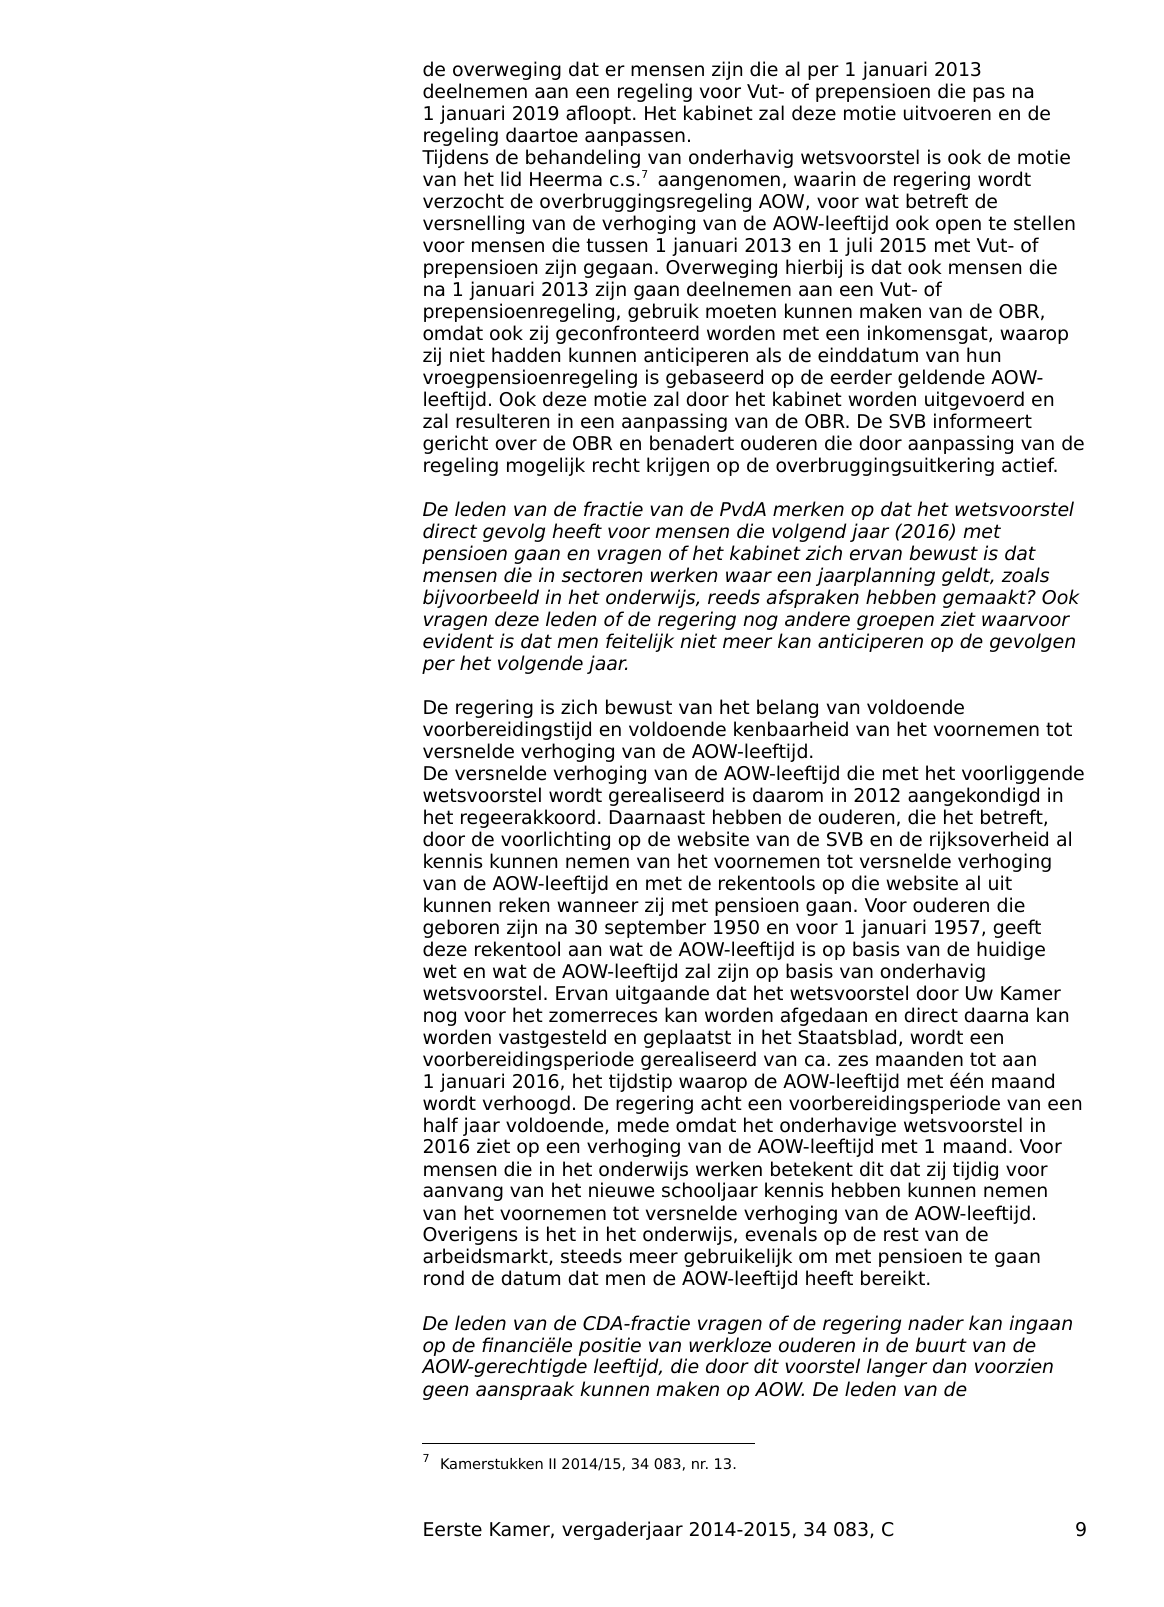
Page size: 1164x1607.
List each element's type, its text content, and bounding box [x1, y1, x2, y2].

text Tijdens de behandeling van onderhavig wetsvoorstel is ook de motie van het lid Heerma c.s. aangenomen, waarin de regering wordt verzocht de overbruggingsregeling AOW, voor wat betreft de versnelling van de verhoging van de AOW-leeftijd ook open te stellen voor mensen die tussen 1 januari 2013 en 1 juli 2015 met Vut- of prepensioen zijn gegaan. Overweging hierbij is dat ook mensen die na 1 januari 2013 zijn gaan deelnemen aan een Vut- of prepensioenregeling, gebruik moeten kunnen maken van de OBR, omdat ook zij geconfronteerd worden met een inkomensgat, waarop zij niet hadden kunnen anticiperen als de einddatum van hun vroegpensioenregeling is gebaseerd op de eerder geldende AOW-leeftijd. Ook deze motie zal door het kabinet worden uitgevoerd en zal resulteren in een aanpassing van de OBR. De SVB informeert gericht over de OBR en benadert ouderen die door aanpassing van de regeling mogelijk recht krijgen op de overbruggingsuitkering actief. [422, 147, 1087, 477]
text De leden van de fractie van de PvdA merken op dat het wetsvoorstel direct gevolg heeft voor mensen die volgend jaar (2016) met pensioen gaan en vragen of het kabinet zich ervan bewust is dat mensen die in sectoren werken waar een jaarplanning geldt, zoals bijvoorbeeld in het onderwijs, reeds afspraken hebben gemaakt? Ook vragen deze leden of de regering nog andere groepen ziet waarvoor evident is dat men feitelijk niet meer kan anticiperen op de gevolgen per het volgende jaar. [422, 499, 1087, 675]
text De versnelde verhoging van de AOW-leeftijd die met het voorliggende wetsvoorstel wordt gerealiseerd is daarom in 2012 aangekondigd in het regeerakkoord. Daarnaast hebben de ouderen, die het betreft, door de voorlichting op de website van de SVB en de rijksoverheid al kennis kunnen nemen van het voornemen tot versnelde verhoging van de AOW-leeftijd en met de rekentools op die website al uit kunnen reken wanneer zij met pensioen gaan. Voor ouderen die geboren zijn na 30 september 1950 en voor 1 januari 1957, geeft deze rekentool aan wat de AOW-leeftijd is op basis van de huidige wet en wat de AOW-leeftijd zal zijn op basis van onderhavig wetsvoorstel. Ervan uitgaande dat het wetsvoorstel door Uw Kamer nog voor het zomerreces kan worden afgedaan en direct daarna kan worden vastgesteld en geplaatst in het Staatsblad, wordt een voorbereidingsperiode gerealiseerd van ca. zes maanden tot aan 1 januari 2016, het tijdstip waarop de AOW-leeftijd met één maand wordt verhoogd. De regering acht een voorbereidingsperiode van een half jaar voldoende, mede omdat het onderhavige wetsvoorstel in 2016 ziet op een verhoging van de AOW-leeftijd met 1 maand. Voor mensen die in het onderwijs werken betekent dit dat zij tijdig voor aanvang van het nieuwe schooljaar kennis hebben kunnen nemen van het voornemen tot versnelde verhoging van de AOW-leeftijd. Overigens is het in het onderwijs, evenals op de rest van de arbeidsmarkt, steeds meer gebruikelijk om met pensioen te gaan rond de datum dat men de AOW-leeftijd heeft bereikt. [422, 763, 1087, 1290]
text Kamerstukken II 2014/15, 34 083, nr. 13. [422, 1452, 1087, 1474]
text De leden van de CDA-fractie vragen of de regering nader kan ingaan op de financiële positie van werkloze ouderen in de buurt van de AOW-gerechtigde leeftijd, die door dit voorstel langer dan voorzien geen aanspraak kunnen maken op AOW. De leden van de [422, 1312, 1087, 1400]
text De regering is zich bewust van het belang van voldoende voorbereidingstijd en voldoende kenbaarheid van het voornemen tot versnelde verhoging van de AOW-leeftijd. [422, 697, 1087, 763]
text de overweging dat er mensen zijn die al per 1 januari 2013 deelnemen aan een regeling voor Vut- of prepensioen die pas na 1 januari 2019 afloopt. Het kabinet zal deze motie uitvoeren en de regeling daartoe aanpassen. [422, 59, 1087, 147]
